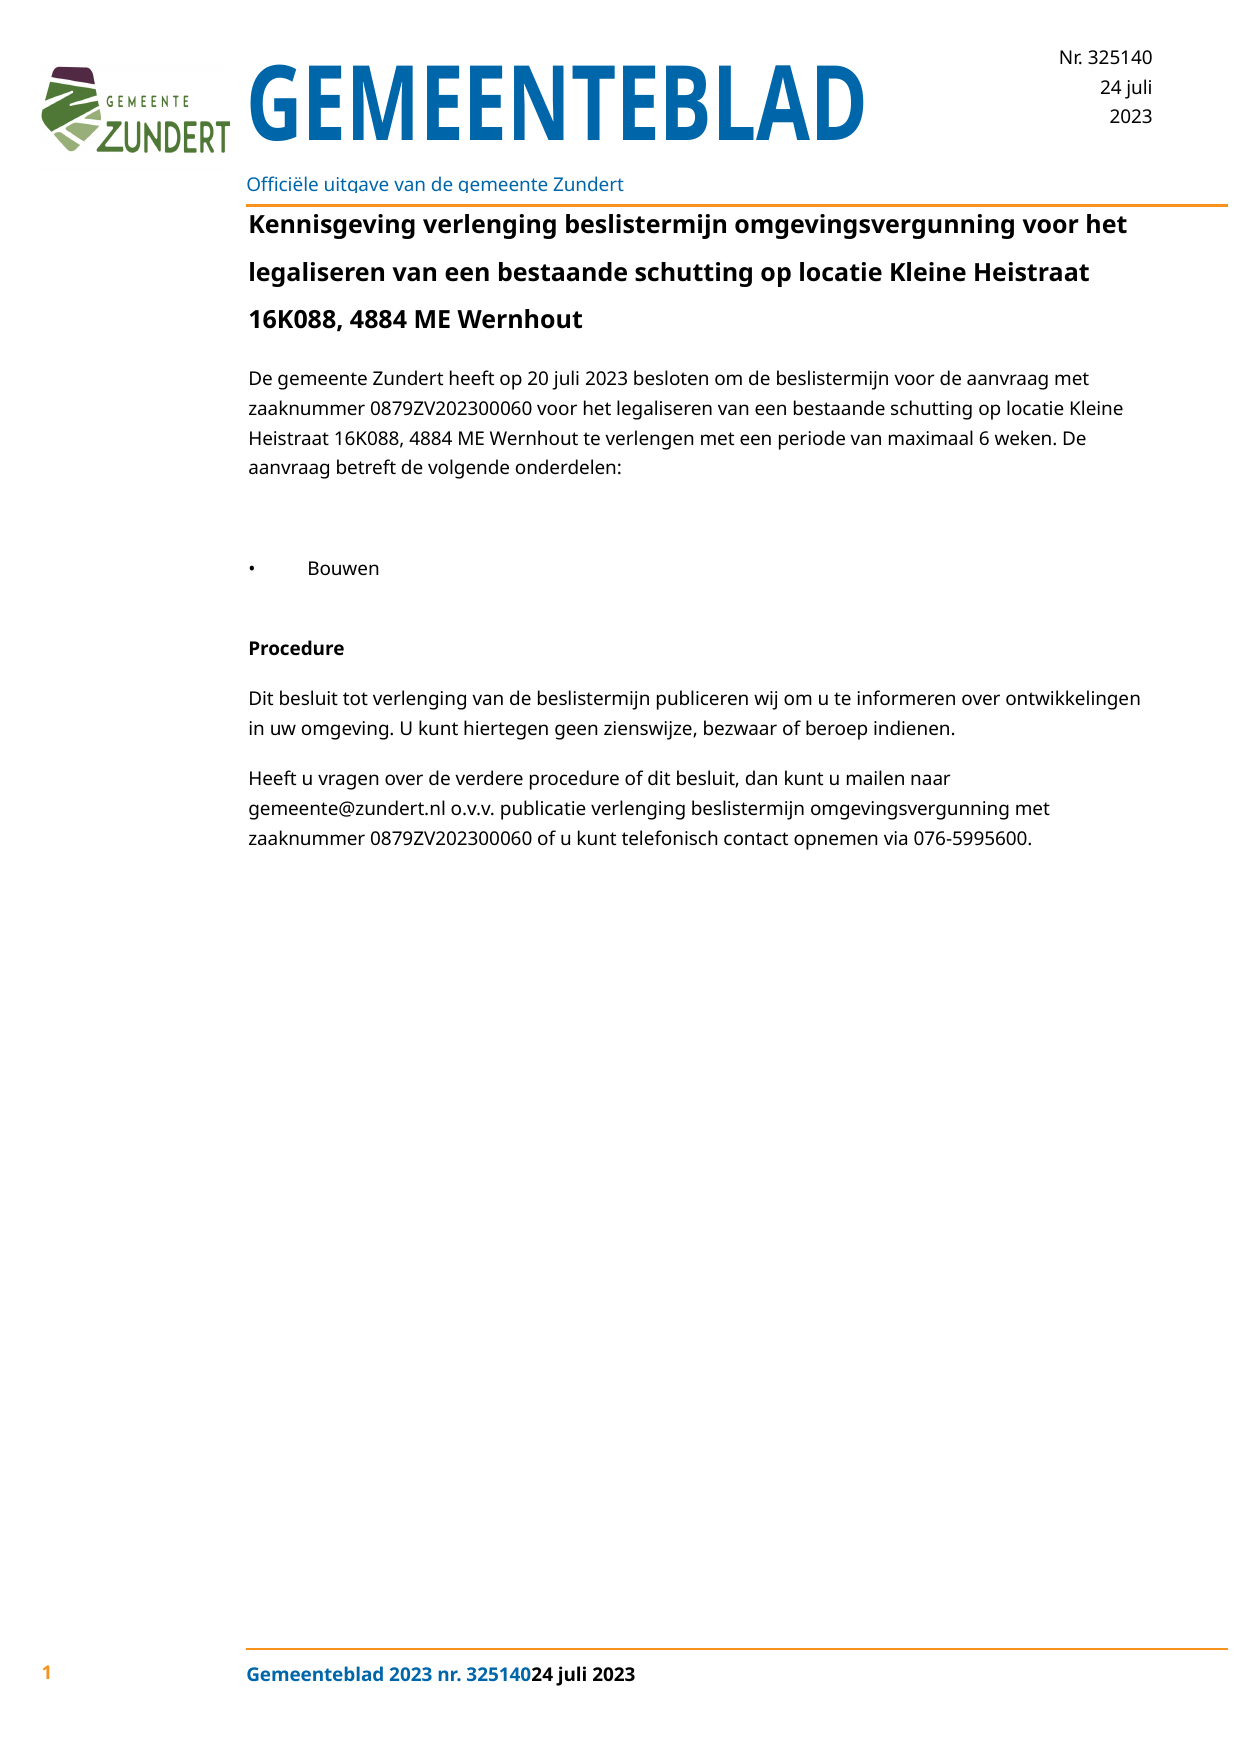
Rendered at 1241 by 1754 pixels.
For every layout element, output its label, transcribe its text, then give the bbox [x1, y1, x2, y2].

text De gemeente Zundert heeft op 20 juli 2023 besloten om de beslistermijn voor de aanvraag met zaaknummer 0879ZV202300060 voor het legaliseren van een bestaande schutting op locatie Kleine Heistraat 16K088, 4884 ME Wernhout te verlengen met een periode van maximaal 6 weken. De aanvraag betreft de volgende onderdelen: [248, 366, 1152, 480]
text Heeft u vragen over de verdere procedure of dit besluit, dan kunt u mailen naar gemeente@zundert.nl o.v.v. publicatie verlenging beslistermijn omgevingsvergunning met zaaknummer 0879ZV202300060 of u kunt telefonisch contact opnemen via 076-5995600. [248, 766, 1152, 850]
text Kennisgeving verlenging beslistermijn omgevingsvergunning voor het legaliseren van een bestaande schutting op locatie Kleine Heistraat 16K088, 4884 ME Wernhout [248, 207, 1152, 336]
text Dit besluit tot verlenging van de beslistermijn publiceren wij om u te informeren over ontwikkelingen in uw omgeving. U kunt hiertegen geen zienswijze, bezwaar of beroep indienen. [248, 686, 1152, 741]
text Procedure [248, 635, 1152, 661]
list Bouwen [248, 555, 1152, 581]
picture [41, 47, 231, 172]
